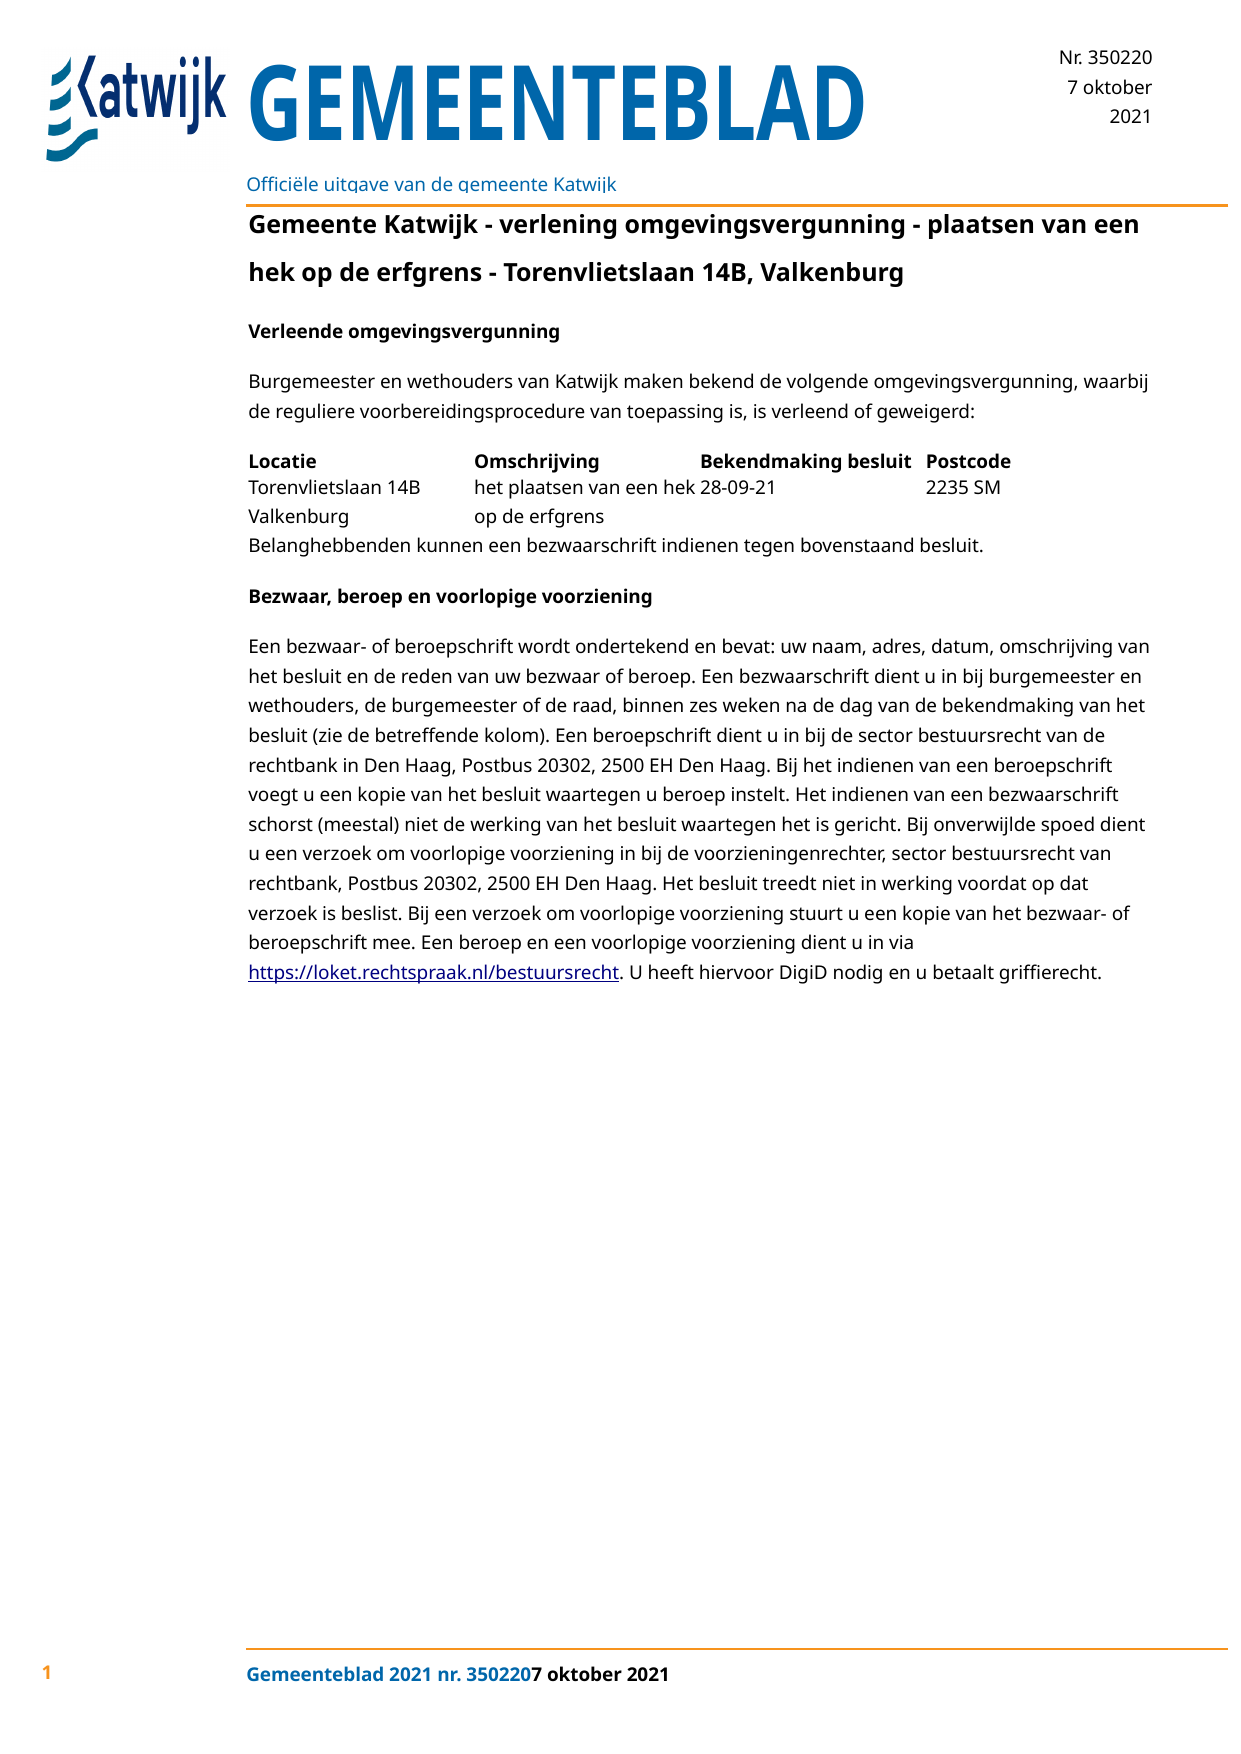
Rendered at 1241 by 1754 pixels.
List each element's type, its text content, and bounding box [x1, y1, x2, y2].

text Belanghebbenden kunnen een bezwaarschrift indienen tegen bovenstaand besluit. [248, 533, 1152, 558]
text Bezwaar, beroep en voorlopige voorziening [248, 583, 1152, 609]
table_cell Torenvlietslaan 14B Valkenburg [248, 474, 474, 529]
text Een bezwaar- of beroepschrift wordt ondertekend en bevat: uw naam, adres, datum, omschrijving van het besluit en de reden van uw bezwaar of beroep. Een bezwaarschrift dient u in bij burgemeester en wethouders, de burgemeester of de raad, binnen zes weken na de dag van de bekendmaking van het besluit (zie de betreffende kolom). Een beroepschrift dient u in bij de sector bestuursrecht van de rechtbank in Den Haag, Postbus 20302, 2500 EH Den Haag. Bij het indienen van een beroepschrift voegt u een kopie van het besluit waartegen u beroep instelt. Het indienen van een bezwaarschrift schorst (meestal) niet de werking van het besluit waartegen het is gericht. Bij onverwijlde spoed dient u een verzoek om voorlopige voorziening in bij de voorzieningenrechter, sector bestuursrecht van rechtbank, Postbus 20302, 2500 EH Den Haag. Het besluit treedt niet in werking voordat op dat verzoek is beslist. Bij een verzoek om voorlopige voorziening stuurt u een kopie van het bezwaar- of beroepschrift mee. Een beroep en een voorlopige voorziening dient u in via https://loket.rechtspraak.nl/bestuursrecht. U heeft hiervoor DigiD nodig en u betaalt griffierecht. [248, 633, 1152, 985]
table_cell 28-09-21 [700, 474, 926, 529]
table_header Omschrijving [474, 449, 700, 474]
text Burgemeester en wethouders van Katwijk maken bekend de volgende omgevingsvergunning, waarbij de reguliere voorbereidingsprocedure van toepassing is, is verleend of geweigerd: [248, 368, 1152, 424]
picture [41, 47, 231, 172]
text Gemeente Katwijk - verlening omgevingsvergunning - plaatsen van een hek op de erfgrens - Torenvlietslaan 14B, Valkenburg [248, 207, 1152, 288]
table_header Postcode [926, 449, 1152, 474]
table_cell het plaatsen van een hek op de erfgrens [474, 474, 700, 529]
table_header Locatie [248, 449, 474, 474]
table_header Bekendmaking besluit [700, 449, 926, 474]
text Verleende omgevingsvergunning [248, 318, 1152, 344]
table_cell 2235 SM [926, 474, 1152, 529]
